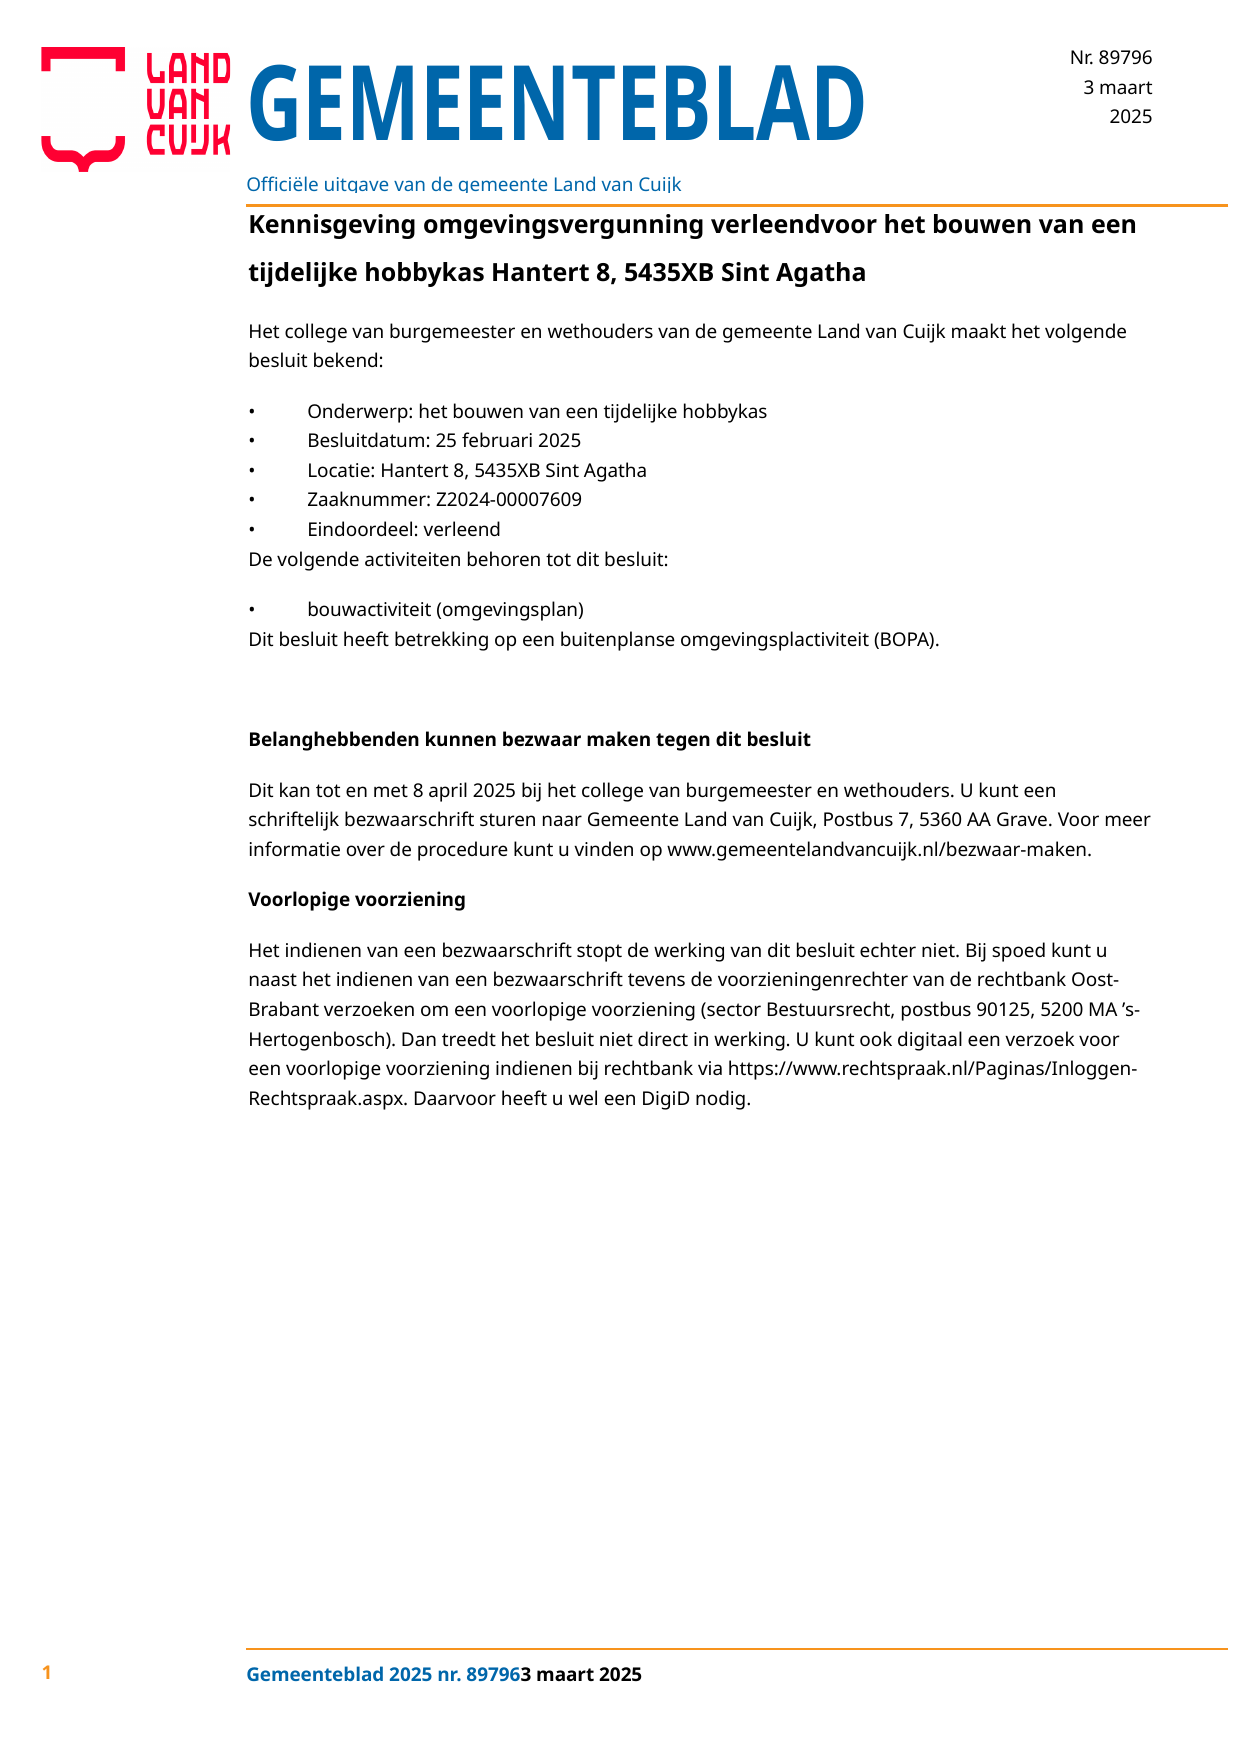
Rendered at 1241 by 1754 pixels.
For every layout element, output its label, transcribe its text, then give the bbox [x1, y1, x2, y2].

list Locatie: Hantert 8, 5435XB Sint Agatha [248, 457, 1152, 483]
text Kennisgeving omgevingsvergunning verleendvoor het bouwen van een tijdelijke hobbykas Hantert 8, 5435XB Sint Agatha [248, 207, 1152, 288]
list Eindoordeel: verleend [248, 516, 1152, 542]
list bouwactiviteit (omgevingsplan) [248, 596, 1152, 622]
list Onderwerp: het bouwen van een tijdelijke hobbykas [248, 398, 1152, 424]
text Voorlopige voorziening [248, 887, 1152, 912]
picture [41, 47, 231, 172]
text Dit besluit heeft betrekking op een buitenplanse omgevingsplactiviteit (BOPA). [248, 626, 1152, 652]
text Het indienen van een bezwaarschrift stopt de werking van dit besluit echter niet. Bij spoed kunt u naast het indienen van een bezwaarschrift tevens de voorzieningenrechter van de rechtbank Oost-Brabant verzoeken om een voorlopige voorziening (sector Bestuursrecht, postbus 90125, 5200 MA ’s-Hertogenbosch). Dan treedt het besluit niet direct in werking. U kunt ook digitaal een verzoek voor een voorlopige voorziening indienen bij rechtbank via https://www.rechtspraak.nl/Paginas/Inloggen-Rechtspraak.aspx. Daarvoor heeft u wel een DigiD nodig. [248, 937, 1152, 1111]
text Het college van burgemeester en wethouders van de gemeente Land van Cuijk maakt het volgende besluit bekend: [248, 318, 1152, 373]
list Zaaknummer: Z2024-00007609 [248, 487, 1152, 512]
list Besluitdatum: 25 februari 2025 [248, 427, 1152, 453]
text Dit kan tot en met 8 april 2025 bij het college van burgemeester en wethouders. U kunt een schriftelijk bezwaarschrift sturen naar Gemeente Land van Cuijk, Postbus 7, 5360 AA Grave. Voor meer informatie over de procedure kunt u vinden op www.gemeentelandvancuijk.nl/bezwaar-maken. [248, 777, 1152, 862]
text Belanghebbenden kunnen bezwaar maken tegen dit besluit [248, 727, 1152, 752]
text De volgende activiteiten behoren tot dit besluit: [248, 546, 1152, 572]
